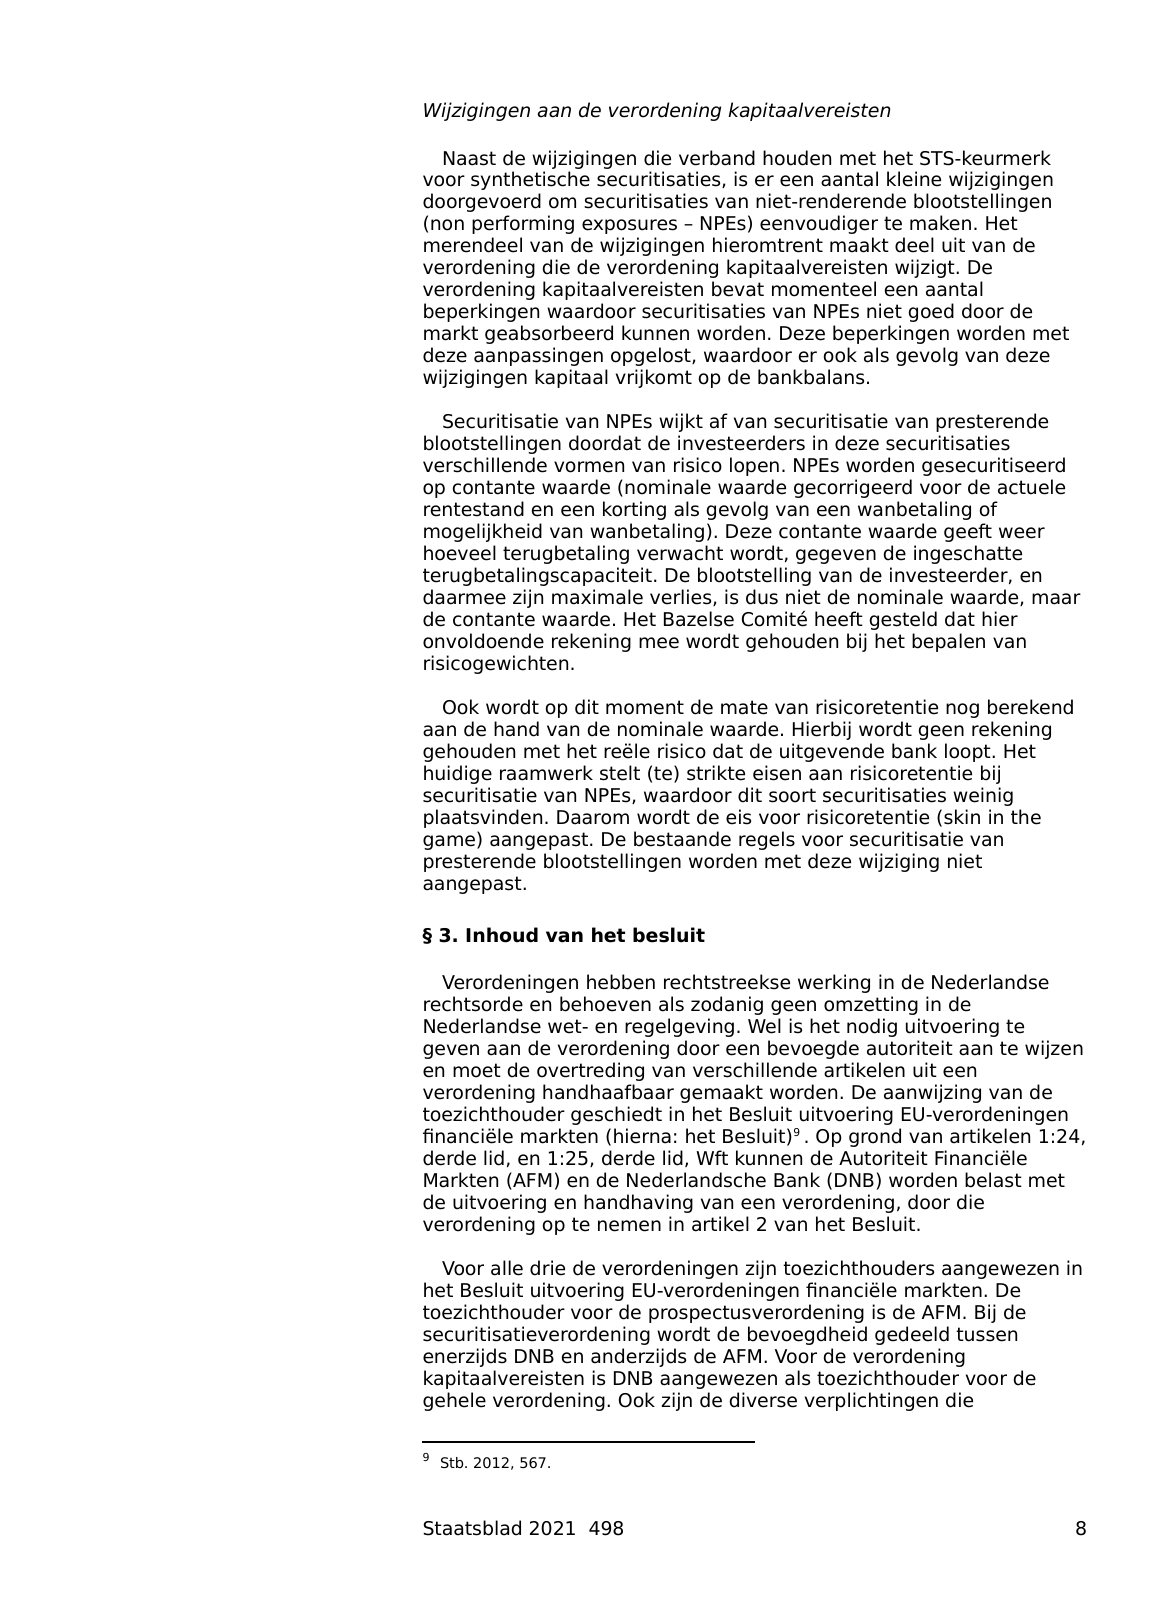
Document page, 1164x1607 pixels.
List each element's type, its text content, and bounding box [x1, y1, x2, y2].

text Stb. 2012, 567. [422, 1451, 1087, 1473]
subtitle § 3. Inhoud van het besluit [422, 925, 1087, 947]
text Securitisatie van NPEs wijkt af van securitisatie van presterende blootstellingen doordat de investeerders in deze securitisaties verschillende vormen van risico lopen. NPEs worden gesecuritiseerd op contante waarde (nominale waarde gecorrigeerd voor de actuele rentestand en een korting als gevolg van een wanbetaling of mogelijkheid van wanbetaling). Deze contante waarde geeft weer hoeveel terugbetaling verwacht wordt, gegeven de ingeschatte terugbetalingscapaciteit. De blootstelling van de investeerder, en daarmee zijn maximale verlies, is dus niet de nominale waarde, maar de contante waarde. Het Bazelse Comité heeft gesteld dat hier onvoldoende rekening mee wordt gehouden bij het bepalen van risicogewichten. [422, 411, 1087, 675]
text Naast de wijzigingen die verband houden met het STS-keurmerk voor synthetische securitisaties, is er een aantal kleine wijzigingen doorgevoerd om securitisaties van niet-renderende blootstellingen (non performing exposures – NPEs) eenvoudiger te maken. Het merendeel van de wijzigingen hieromtrent maakt deel uit van de verordening die de verordening kapitaalvereisten wijzigt. De verordening kapitaalvereisten bevat momenteel een aantal beperkingen waardoor securitisaties van NPEs niet goed door de markt geabsorbeerd kunnen worden. Deze beperkingen worden met deze aanpassingen opgelost, waardoor er ook als gevolg van deze wijzigingen kapitaal vrijkomt op de bankbalans. [422, 147, 1087, 389]
text Verordeningen hebben rechtstreekse werking in de Nederlandse rechtsorde en behoeven als zodanig geen omzetting in de Nederlandse wet- en regelgeving. Wel is het nodig uitvoering te geven aan de verordening door een bevoegde autoriteit aan te wijzen en moet de overtreding van verschillende artikelen uit een verordening handhaafbaar gemaakt worden. De aanwijzing van de toezichthouder geschiedt in het Besluit uitvoering EU-verordeningen financiële markten (hierna: het Besluit). Op grond van artikelen 1:24, derde lid, en 1:25, derde lid, Wft kunnen de Autoriteit Financiële Markten (AFM) en de Nederlandsche Bank (DNB) worden belast met de uitvoering en handhaving van een verordening, door die verordening op te nemen in artikel 2 van het Besluit. [422, 972, 1087, 1236]
text Voor alle drie de verordeningen zijn toezichthouders aangewezen in het Besluit uitvoering EU-verordeningen financiële markten. De toezichthouder voor de prospectusverordening is de AFM. Bij de securitisatieverordening wordt de bevoegdheid gedeeld tussen enerzijds DNB en anderzijds de AFM. Voor de verordening kapitaalvereisten is DNB aangewezen als toezichthouder voor de gehele verordening. Ook zijn de diverse verplichtingen die [422, 1258, 1087, 1412]
text Ook wordt op dit moment de mate van risicoretentie nog berekend aan de hand van de nominale waarde. Hierbij wordt geen rekening gehouden met het reële risico dat de uitgevende bank loopt. Het huidige raamwerk stelt (te) strikte eisen aan risicoretentie bij securitisatie van NPEs, waardoor dit soort securitisaties weinig plaatsvinden. Daarom wordt de eis voor risicoretentie (skin in the game) aangepast. De bestaande regels voor securitisatie van presterende blootstellingen worden met deze wijziging niet aangepast. [422, 697, 1087, 895]
subtitle Wijzigingen aan de verordening kapitaalvereisten [422, 100, 1087, 122]
